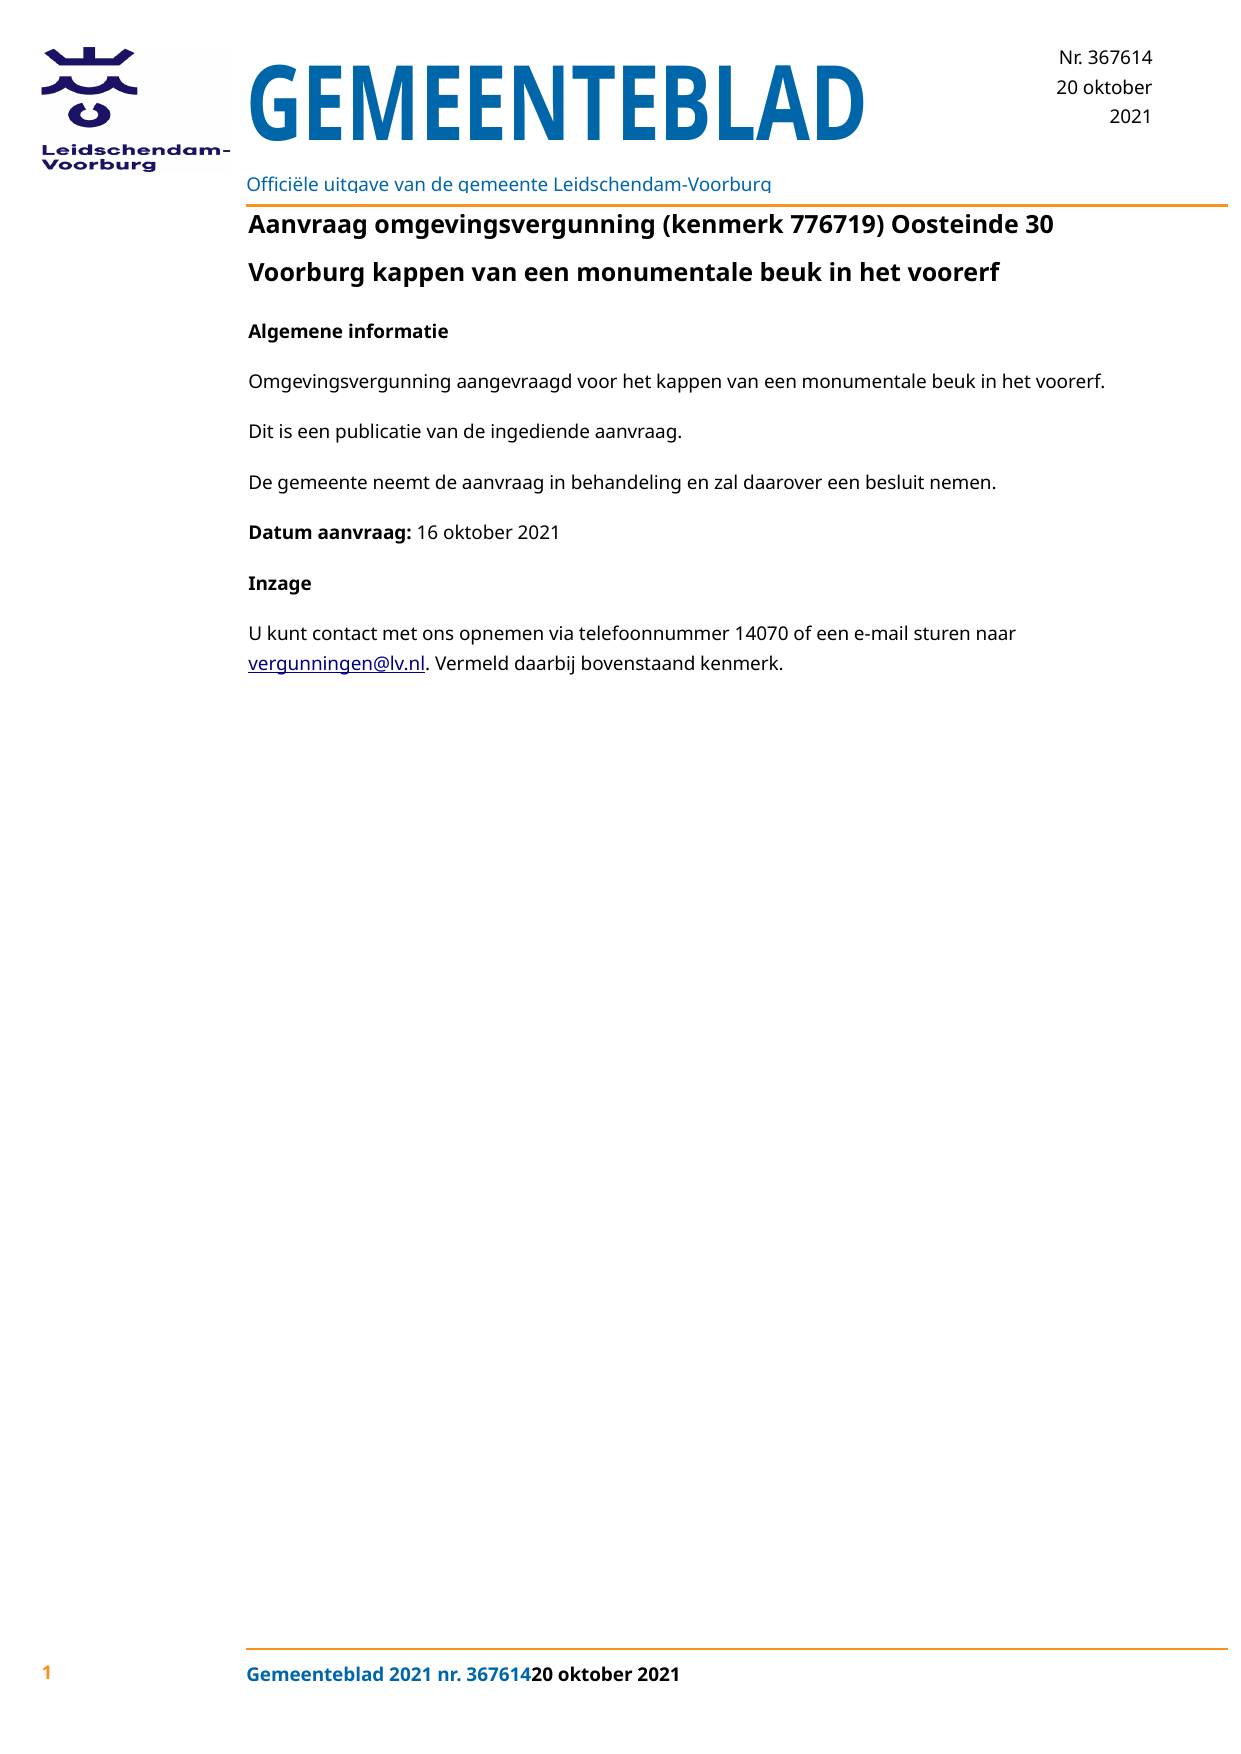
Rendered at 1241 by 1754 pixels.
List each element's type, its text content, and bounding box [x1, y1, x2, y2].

text Aanvraag omgevingsvergunning (kenmerk 776719) Oosteinde 30 Voorburg kappen van een monumentale beuk in het voorerf [248, 207, 1152, 288]
picture [41, 47, 231, 172]
text Omgevingsvergunning aangevraagd voor het kappen van een monumentale beuk in het voorerf. [248, 368, 1152, 394]
text Inzage [248, 570, 1152, 596]
text Dit is een publicatie van de ingediende aanvraag. [248, 419, 1152, 444]
text U kunt contact met ons opnemen via telefoonnummer 14070 of een e-mail sturen naar vergunningen@lv.nl. Vermeld daarbij bovenstaand kenmerk. [248, 620, 1152, 676]
text Datum aanvraag: 16 oktober 2021 [248, 519, 1152, 545]
text De gemeente neemt de aanvraag in behandeling en zal daarover een besluit nemen. [248, 469, 1152, 495]
text Algemene informatie [248, 318, 1152, 344]
